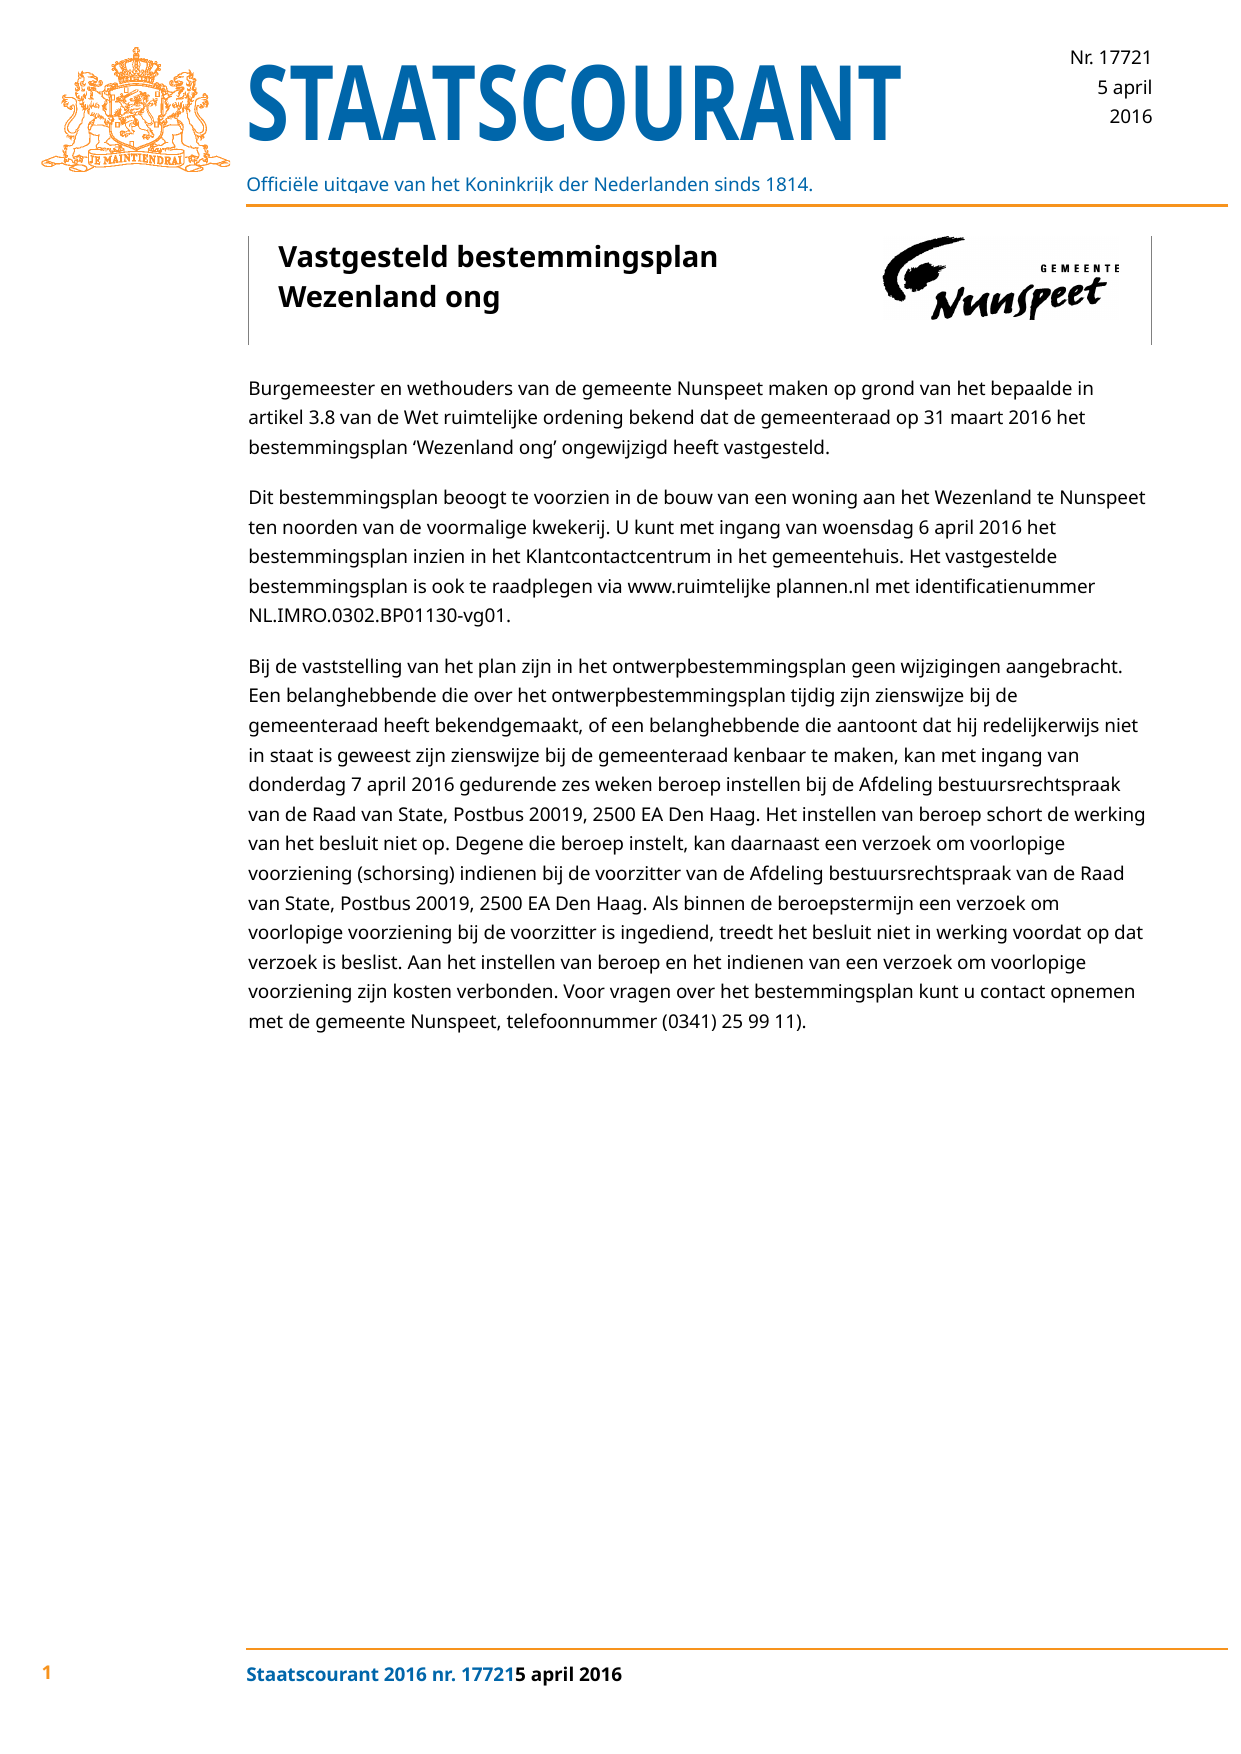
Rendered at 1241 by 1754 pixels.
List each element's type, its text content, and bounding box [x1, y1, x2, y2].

table_header [1119, 236, 1151, 319]
text Burgemeester en wethouders van de gemeente Nunspeet maken op grond van het bepaalde in artikel 3.8 van de Wet ruimtelijke ordening bekend dat de gemeenteraad op 31 maart 2016 het bestemmingsplan ‘Wezenland ong’ ongewijzigd heeft vastgesteld. [248, 375, 1152, 459]
table_header Vastgesteld bestemmingsplan Wezenland ong [249, 236, 850, 345]
table_header [850, 236, 882, 319]
picture [41, 47, 231, 172]
picture [882, 236, 1119, 320]
table_header [850, 320, 1151, 345]
text Dit bestemmingsplan beoogt te voorzien in de bouw van een woning aan het Wezenland te Nunspeet ten noorden van de voormalige kwekerij. U kunt met ingang van woensdag 6 april 2016 het bestemmingsplan inzien in het Klantcontactcentrum in het gemeentehuis. Het vastgestelde bestemmingsplan is ook te raadplegen via www.ruimtelijke plannen.nl met identificatienummer NL.IMRO.0302.BP01130-vg01. [248, 484, 1152, 628]
text Bij de vaststelling van het plan zijn in het ontwerpbestemmingsplan geen wijzigingen aangebracht. Een belanghebbende die over het ontwerpbestemmingsplan tijdig zijn zienswijze bij de gemeenteraad heeft bekendgemaakt, of een belanghebbende die aantoont dat hij redelijkerwijs niet in staat is geweest zijn zienswijze bij de gemeenteraad kenbaar te maken, kan met ingang van donderdag 7 april 2016 gedurende zes weken beroep instellen bij de Afdeling bestuursrechtspraak van de Raad van State, Postbus 20019, 2500 EA Den Haag. Het instellen van beroep schort de werking van het besluit niet op. Degene die beroep instelt, kan daarnaast een verzoek om voorlopige voorziening (schorsing) indienen bij de voorzitter van de Afdeling bestuursrechtspraak van de Raad van State, Postbus 20019, 2500 EA Den Haag. Als binnen de beroepstermijn een verzoek om voorlopige voorziening bij de voorzitter is ingediend, treedt het besluit niet in werking voordat op dat verzoek is beslist. Aan het instellen van beroep en het indienen van een verzoek om voorlopige voorziening zijn kosten verbonden. Voor vragen over het bestemmingsplan kunt u contact opnemen met de gemeente Nunspeet, telefoonnummer (0341) 25 99 11). [248, 653, 1152, 1034]
